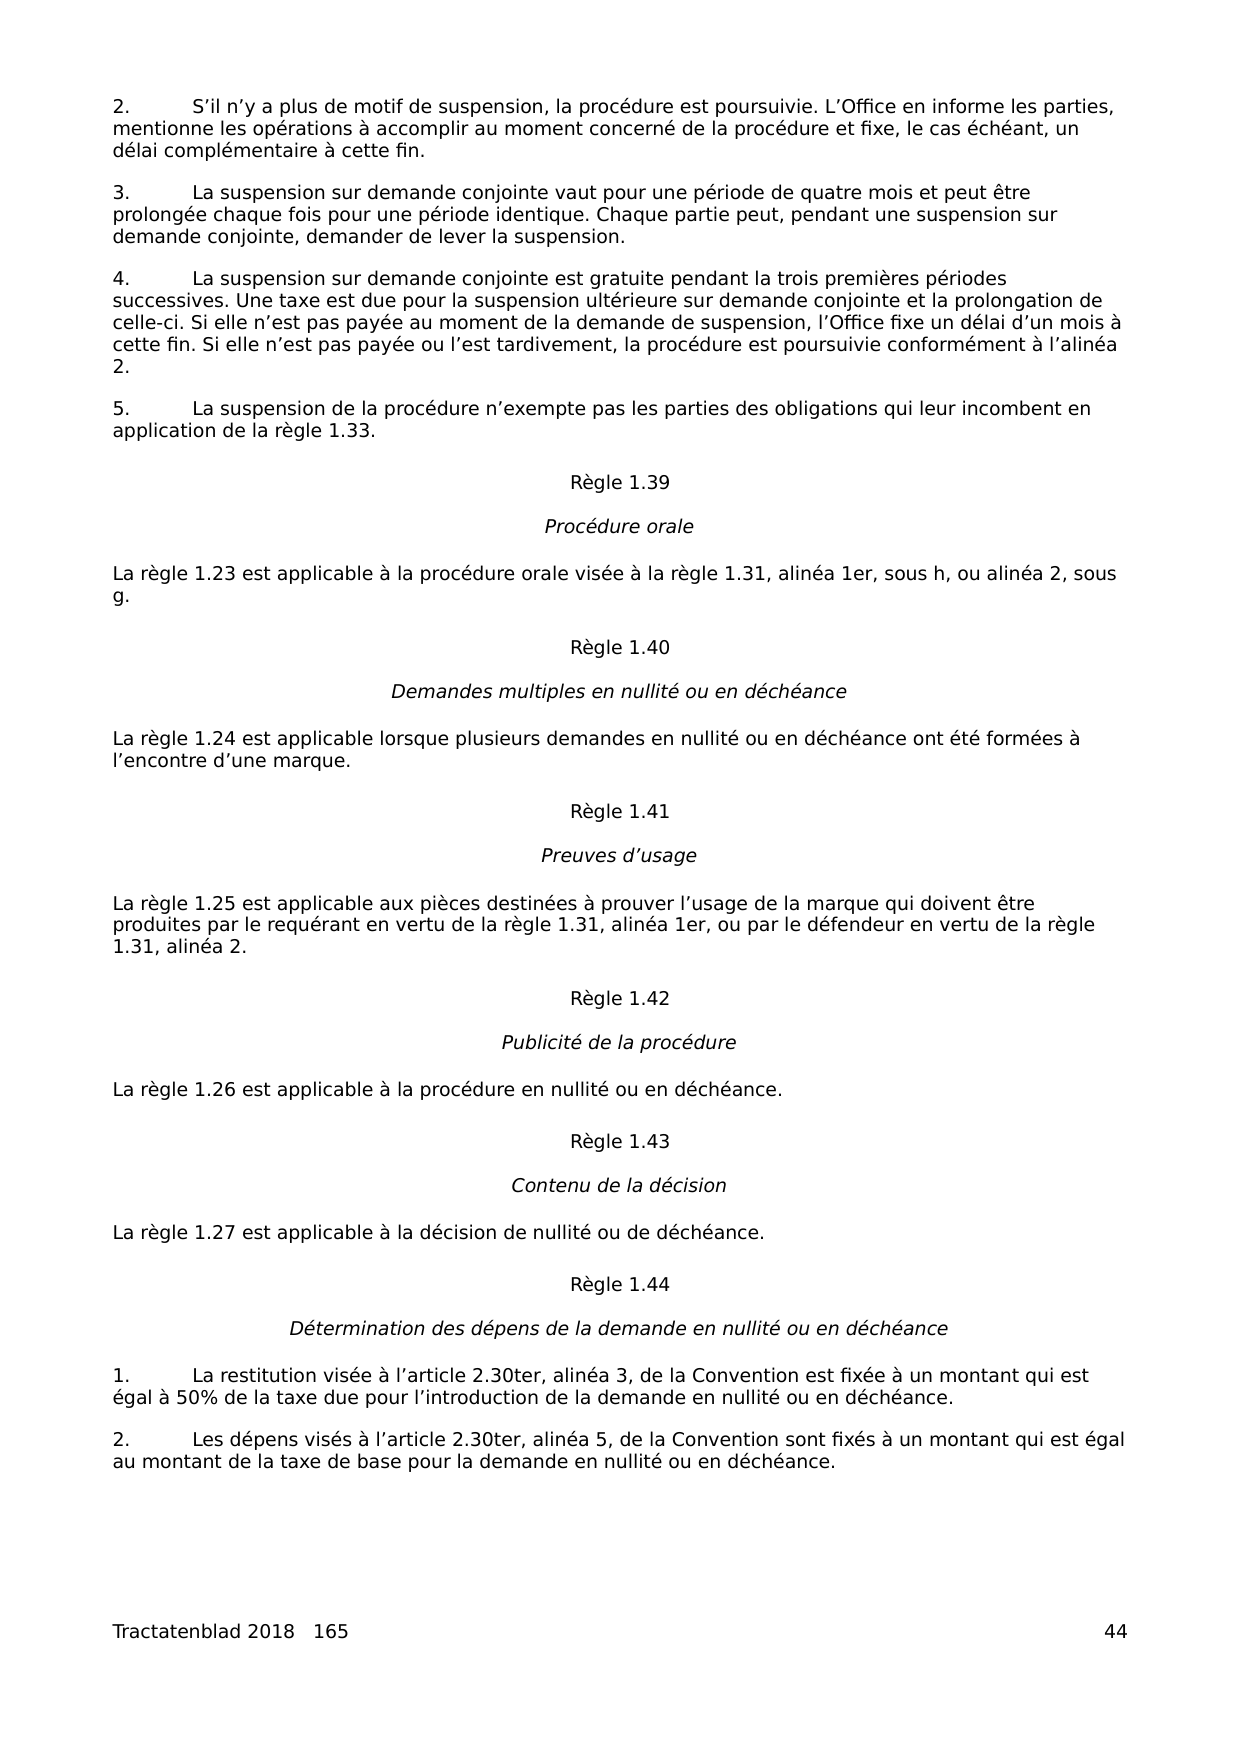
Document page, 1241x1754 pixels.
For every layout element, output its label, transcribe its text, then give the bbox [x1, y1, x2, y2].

subtitle Règle 1.44 Détermination des dépens de la demande en nullité ou en déchéance [112, 1274, 1128, 1340]
text La règle 1.27 est applicable à la décision de nullité ou de déchéance. [112, 1222, 1128, 1244]
text La règle 1.23 est applicable à la procédure orale visée à la règle 1.31, alinéa 1er, sous h, ou alinéa 2, sous g. [112, 563, 1128, 607]
subtitle Règle 1.43 Contenu de la décision [112, 1131, 1128, 1197]
text 4. La suspension sur demande conjointe est gratuite pendant la trois premières périodes successives. Une taxe est due pour la suspension ultérieure sur demande conjointe et la prolongation de celle-ci. Si elle n’est pas payée au moment de la demande de suspension, l’Office fixe un délai d’un mois à cette fin. Si elle n’est pas payée ou l’est tardivement, la procédure est poursuivie conformément à l’alinéa 2. [112, 268, 1128, 378]
text La règle 1.26 est applicable à la procédure en nullité ou en déchéance. [112, 1079, 1128, 1101]
subtitle Règle 1.41 Preuves d’usage [112, 801, 1128, 867]
text 2. Les dépens visés à l’article 2.30ter, alinéa 5, de la Convention sont fixés à un montant qui est égal au montant de la taxe de base pour la demande en nullité ou en déchéance. [112, 1429, 1128, 1473]
text 1. La restitution visée à l’article 2.30ter, alinéa 3, de la Convention est fixée à un montant qui est égal à 50% de la taxe due pour l’introduction de la demande en nullité ou en déchéance. [112, 1365, 1128, 1409]
subtitle Règle 1.40 Demandes multiples en nullité ou en déchéance [112, 637, 1128, 702]
text 5. La suspension de la procédure n’exempte pas les parties des obligations qui leur incombent en application de la règle 1.33. [112, 398, 1128, 442]
text 3. La suspension sur demande conjointe vaut pour une période de quatre mois et peut être prolongée chaque fois pour une période identique. Chaque partie peut, pendant une suspension sur demande conjointe, demander de lever la suspension. [112, 182, 1128, 248]
subtitle Règle 1.42 Publicité de la procédure [112, 988, 1128, 1054]
text 2. S’il n’y a plus de motif de suspension, la procédure est poursuivie. L’Office en informe les parties, mentionne les opérations à accomplir au moment concerné de la procédure et fixe, le cas échéant, un délai complémentaire à cette fin. [112, 96, 1128, 162]
text La règle 1.25 est applicable aux pièces destinées à prouver l’usage de la marque qui doivent être produites par le requérant en vertu de la règle 1.31, alinéa 1er, ou par le défendeur en vertu de la règle 1.31, alinéa 2. [112, 892, 1128, 958]
subtitle Règle 1.39 Procédure orale [112, 472, 1128, 538]
text La règle 1.24 est applicable lorsque plusieurs demandes en nullité ou en déchéance ont été formées à l’encontre d’une marque. [112, 727, 1128, 771]
